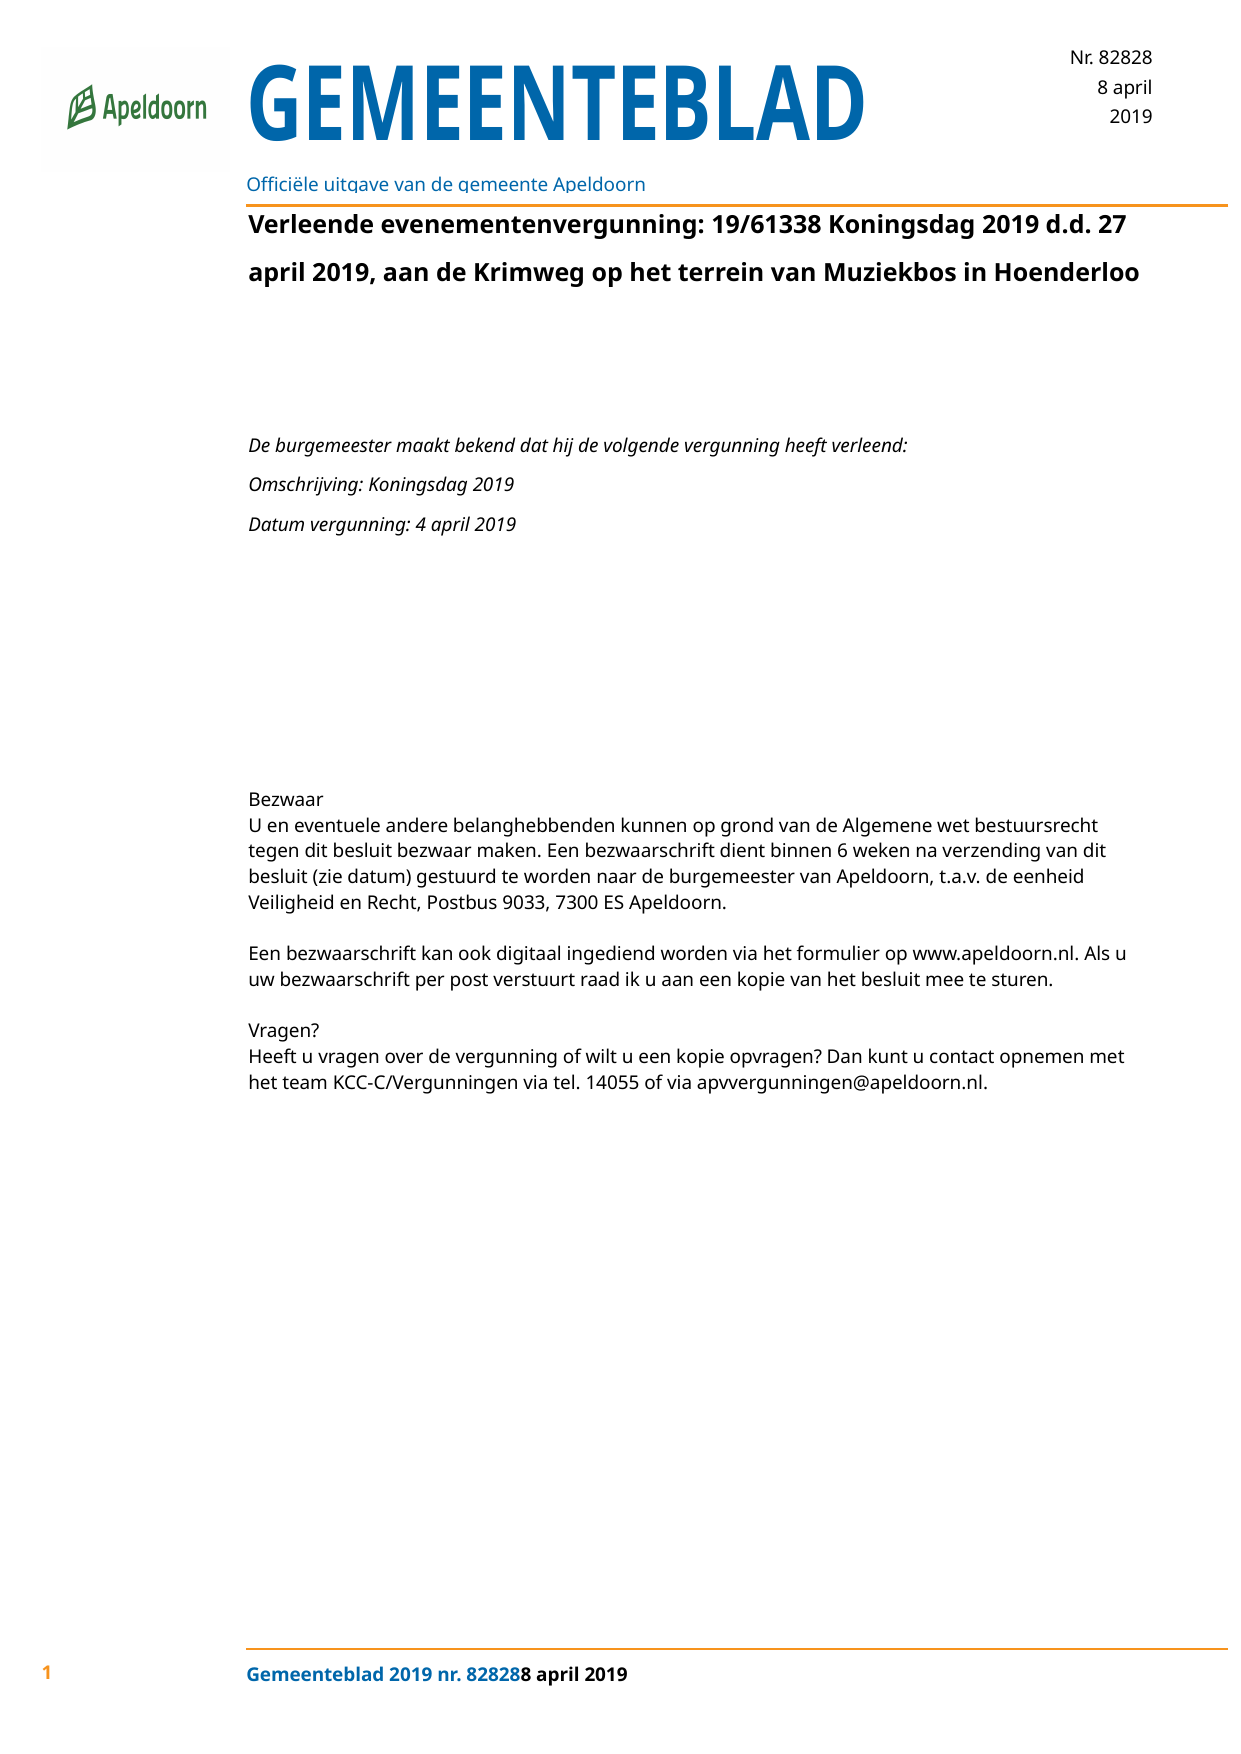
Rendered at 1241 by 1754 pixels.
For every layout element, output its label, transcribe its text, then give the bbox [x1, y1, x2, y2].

picture [41, 47, 231, 172]
text De burgemeester maakt bekend dat hij de volgende vergunning heeft verleend: [248, 432, 1152, 458]
text U en eventuele andere belanghebbenden kunnen op grond van de Algemene wet bestuursrecht tegen dit besluit bezwaar maken. Een bezwaarschrift dient binnen 6 weken na verzending van dit besluit (zie datum) gestuurd te worden naar de burgemeester van Apeldoorn, t.a.v. de eenheid Veiligheid en Recht, Postbus 9033, 7300 ES Apeldoorn. [248, 812, 1152, 915]
text Een bezwaarschrift kan ook digitaal ingediend worden via het formulier op www.apeldoorn.nl. Als u uw bezwaarschrift per post verstuurt raad ik u aan een kopie van het besluit mee te sturen. [248, 940, 1152, 992]
text Omschrijving: Koningsdag 2019 [248, 472, 1152, 497]
text Heeft u vragen over de vergunning of wilt u een kopie opvragen? Dan kunt u contact opnemen met het team KCC-C/Vergunningen via tel. 14055 of via apvvergunningen@apeldoorn.nl. [248, 1043, 1152, 1095]
text Verleende evenementenvergunning: 19/61338 Koningsdag 2019 d.d. 27 april 2019, aan de Krimweg op het terrein van Muziekbos in Hoenderloo [248, 207, 1152, 288]
text Bezwaar [248, 786, 1152, 812]
text Datum vergunning: 4 april 2019 [248, 511, 1152, 537]
text Vragen? [248, 1018, 1152, 1043]
